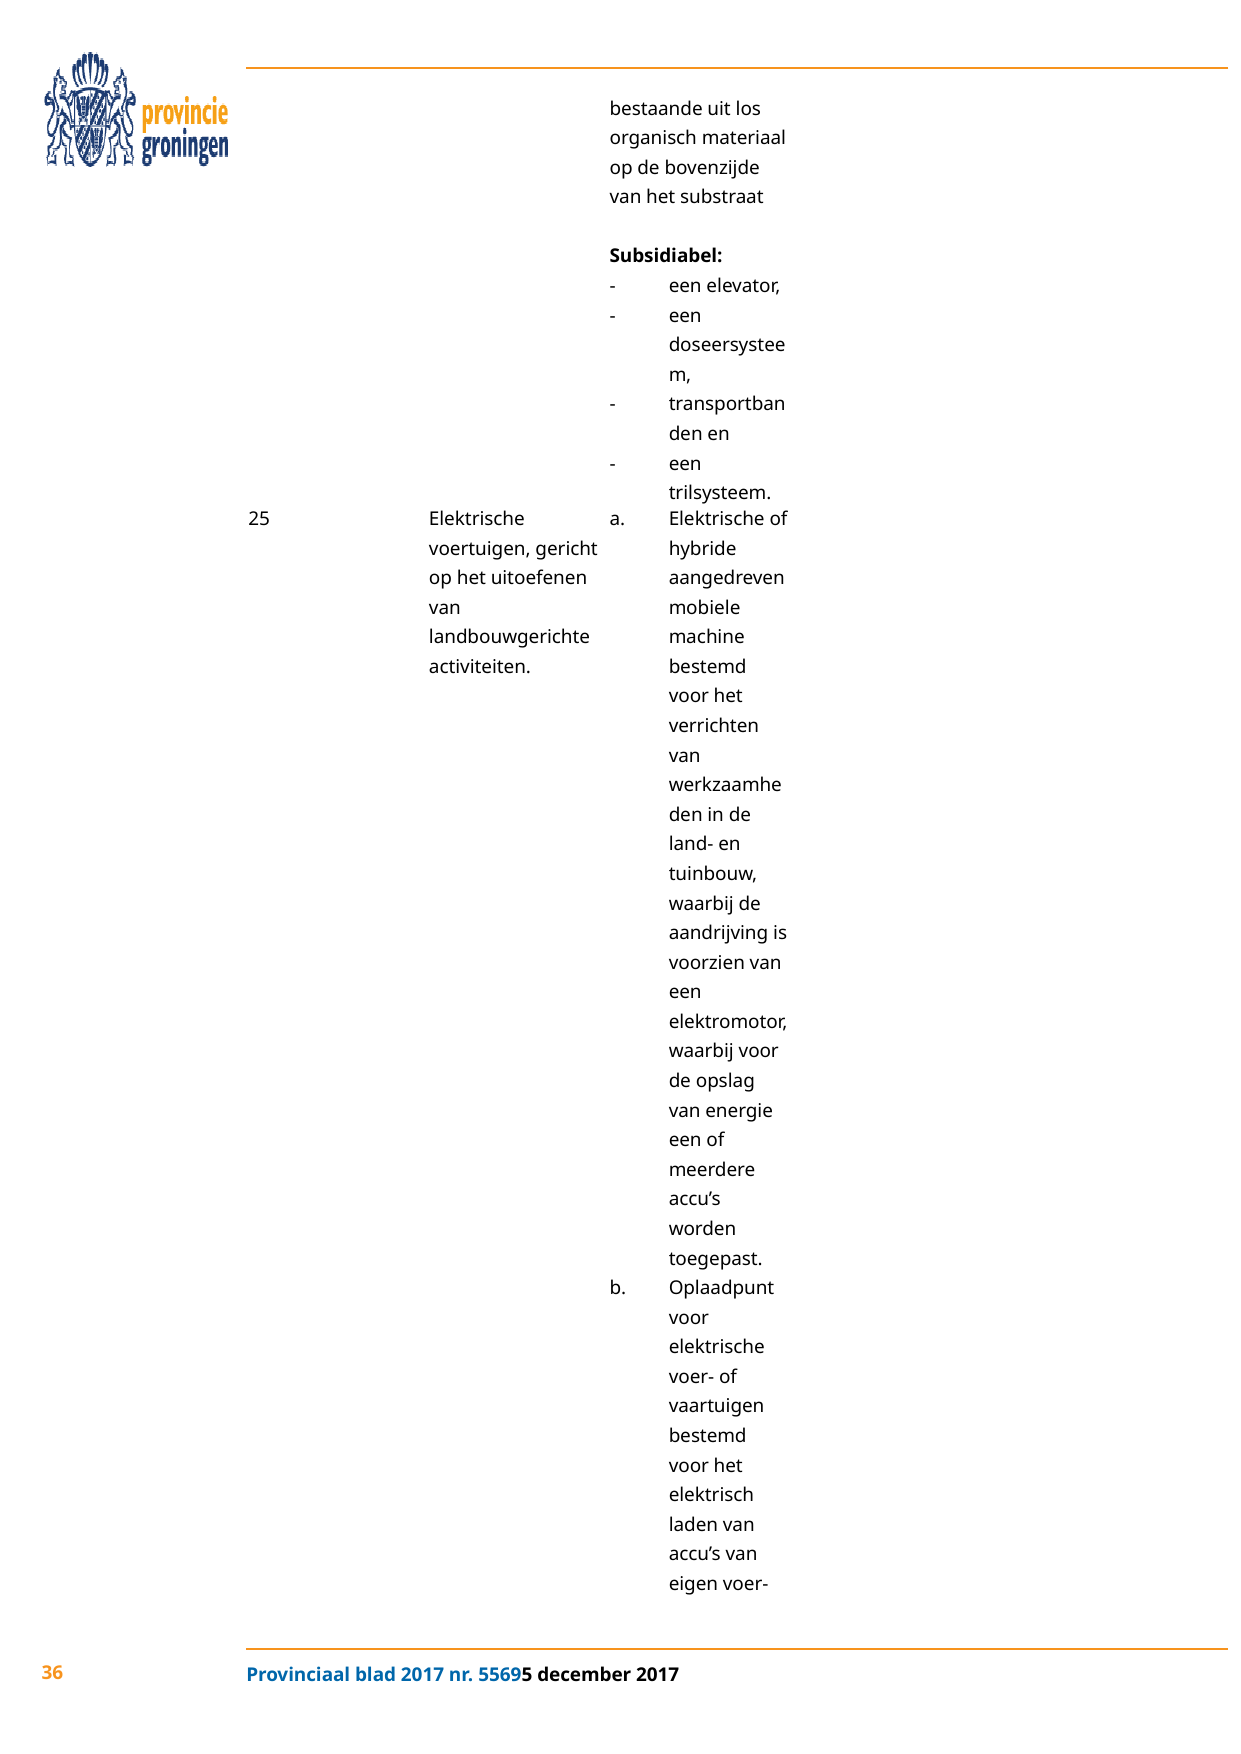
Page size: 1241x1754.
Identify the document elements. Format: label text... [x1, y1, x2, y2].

picture [41, 47, 231, 172]
table_cell 25 [248, 505, 429, 1596]
table_cell [429, 95, 609, 505]
table_cell Elektrische of hybride aangedreven mobiele machine bestemd voor het verrichten van werkzaamheden in de land- en tuinbouw, waarbij de aandrijving is voorzien van een elektromotor, waarbij voor de opslag van energie een of meerdere accu’s worden toegepast. Oplaadpunt voor elektrische voer- of vaartuigen bestemd voor het elektrisch laden van accu’s van eigen voer- [609, 505, 790, 1596]
table_cell Elektrische voertuigen, gericht op het uitoefenen van landbouwgerichte activiteiten. [429, 505, 609, 1596]
table_cell [248, 95, 429, 505]
table_cell bestaande uit los organisch materiaal op de bovenzijde van het substraat Subsidiabel: een elevator, een doseersysteem, transportbanden en een trilsysteem. [609, 95, 790, 505]
